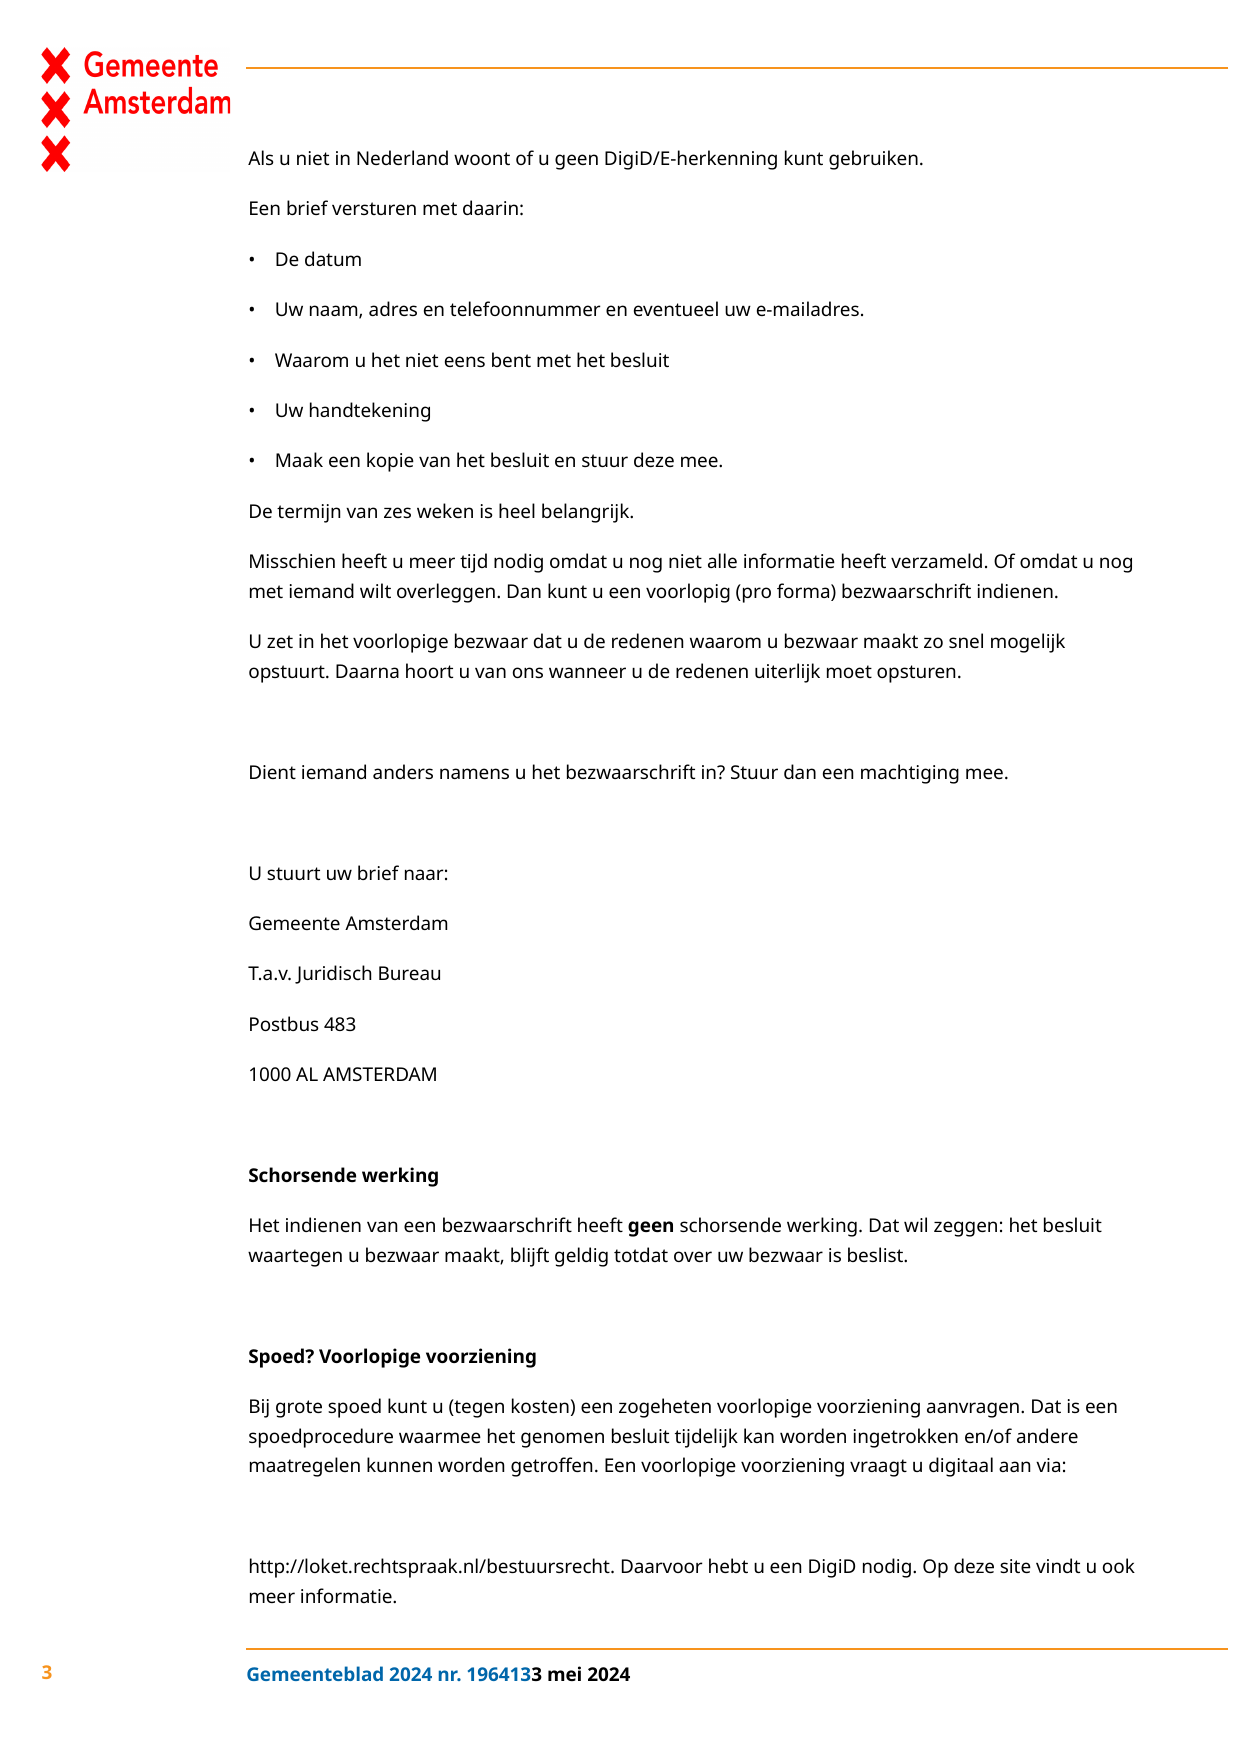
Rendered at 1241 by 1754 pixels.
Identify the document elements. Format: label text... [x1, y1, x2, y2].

text Dient iemand anders namens u het bezwaarschrift in? Stuur dan een machtiging mee. [248, 759, 1152, 785]
text De termijn van zes weken is heel belangrijk. [248, 498, 1152, 524]
text 1000 AL AMSTERDAM [248, 1061, 1152, 1087]
text Schorsende werking [248, 1162, 1152, 1188]
text Bij grote spoed kunt u (tegen kosten) een zogeheten voorlopige voorziening aanvragen. Dat is een spoedprocedure waarmee het genomen besluit tijdelijk kan worden ingetrokken en/of andere maatregelen kunnen worden getroffen. Een voorlopige voorziening vraagt u digitaal aan via: [248, 1393, 1152, 1478]
text Gemeente Amsterdam [248, 910, 1152, 936]
text • Uw handtekening [248, 397, 1152, 423]
text Als u niet in Nederland woont of u geen DigiD/E-herkenning kunt gebruiken. [248, 145, 1152, 171]
text Spoed? Voorlopige voorziening [248, 1343, 1152, 1369]
text Misschien heeft u meer tijd nodig omdat u nog niet alle informatie heeft verzameld. Of omdat u nog met iemand wilt overleggen. Dan kunt u een voorlopig (pro forma) bezwaarschrift indienen. [248, 548, 1152, 604]
text Het indienen van een bezwaarschrift heeft geen schorsende werking. Dat wil zeggen: het besluit waartegen u bezwaar maakt, blijft geldig totdat over uw bezwaar is beslist. [248, 1213, 1152, 1268]
text • Waarom u het niet eens bent met het besluit [248, 347, 1152, 373]
picture [41, 47, 231, 172]
text U stuurt uw brief naar: [248, 860, 1152, 886]
text • De datum [248, 246, 1152, 272]
text • Uw naam, adres en telefoonnummer en eventueel uw e-mailadres. [248, 296, 1152, 322]
text T.a.v. Juridisch Bureau [248, 961, 1152, 986]
text U zet in het voorlopige bezwaar dat u de redenen waarom u bezwaar maakt zo snel mogelijk opstuurt. Daarna hoort u van ons wanneer u de redenen uiterlijk moet opsturen. [248, 628, 1152, 684]
text • Maak een kopie van het besluit en stuur deze mee. [248, 448, 1152, 473]
text Een brief versturen met daarin: [248, 196, 1152, 221]
text http://loket.rechtspraak.nl/bestuursrecht. Daarvoor hebt u een DigiD nodig. Op deze site vindt u ook meer informatie. [248, 1553, 1152, 1609]
text Postbus 483 [248, 1011, 1152, 1037]
